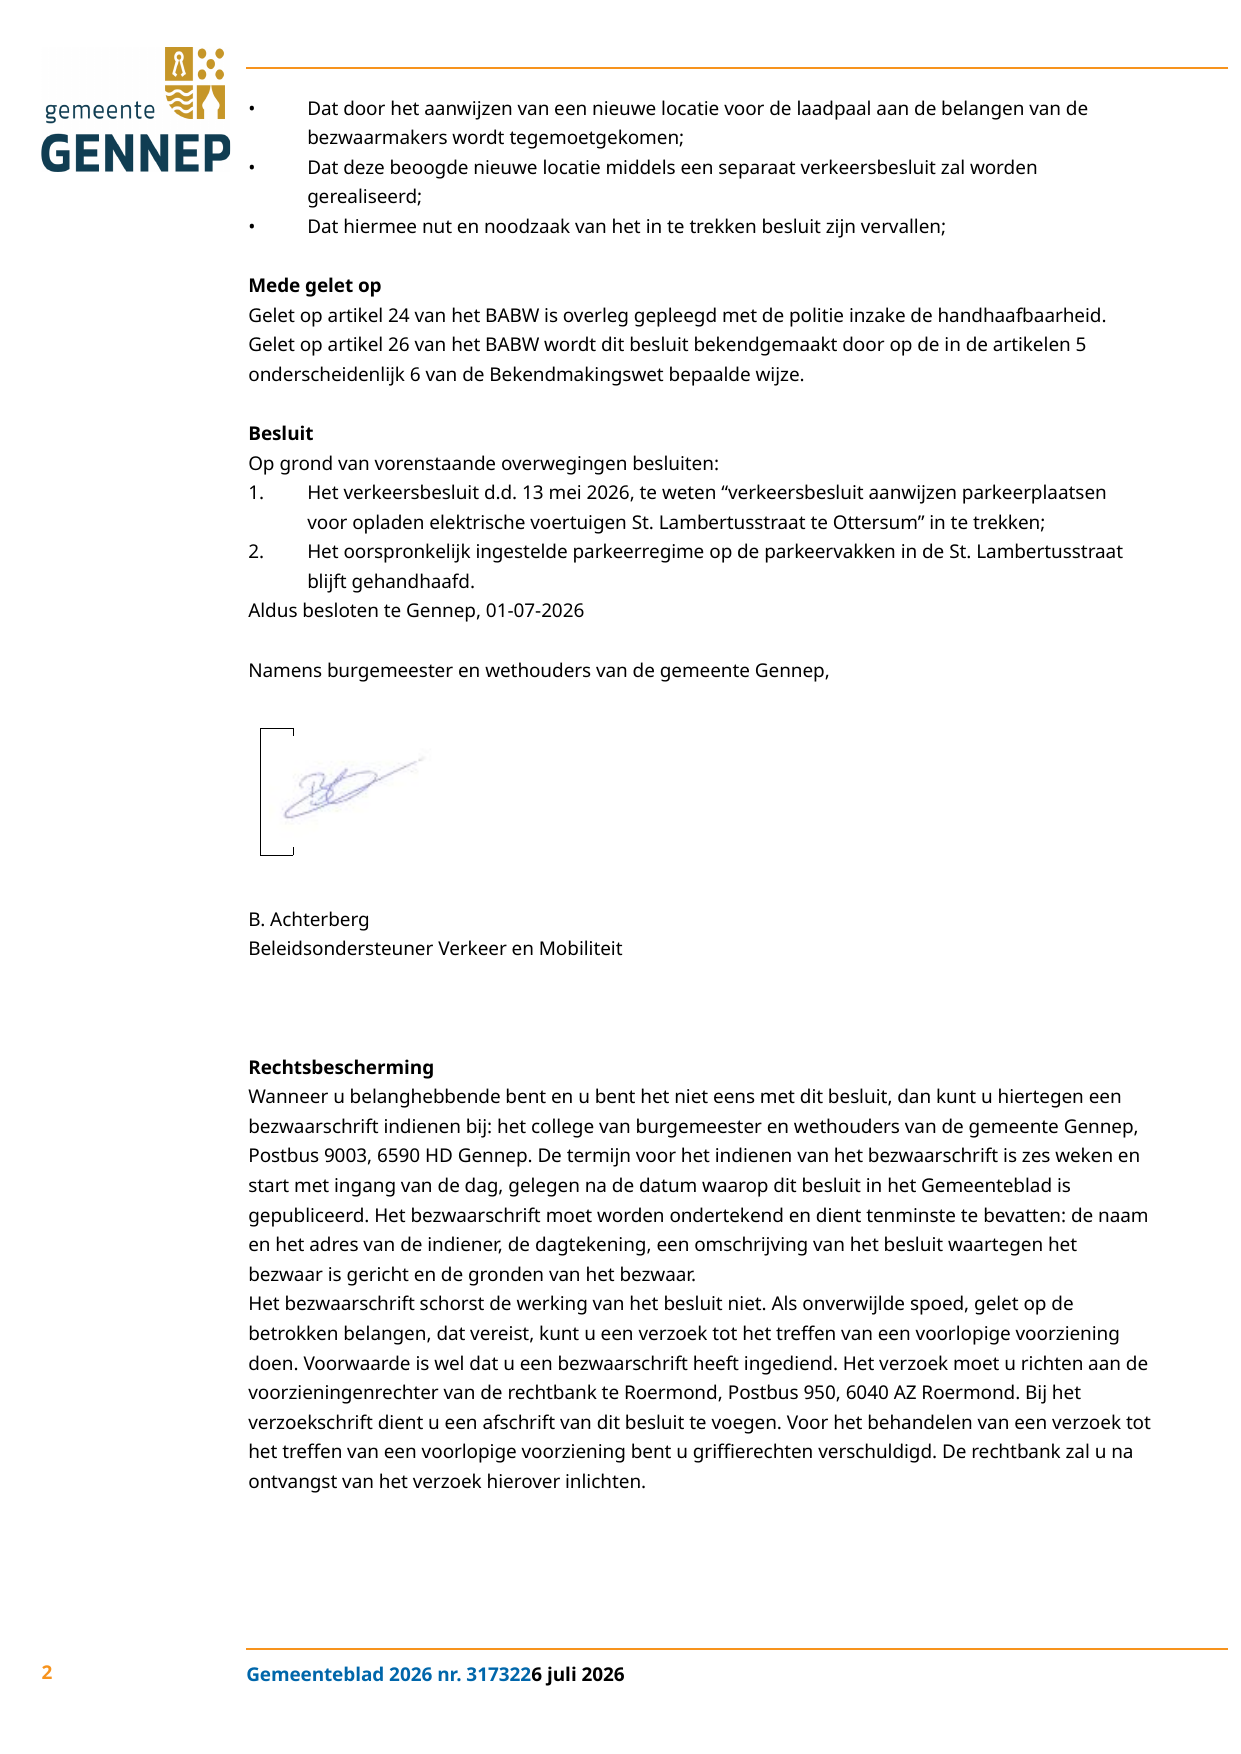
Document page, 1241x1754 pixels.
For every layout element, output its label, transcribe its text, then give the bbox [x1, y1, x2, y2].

text Besluit [248, 420, 1152, 446]
text Wanneer u belanghebbende bent en u bent het niet eens met dit besluit, dan kunt u hiertegen een bezwaarschrift indienen bij: het college van burgemeester en wethouders van de gemeente Gennep, Postbus 9003, 6590 HD Gennep. De termijn voor het indienen van het bezwaarschrift is zes weken en start met ingang van de dag, gelegen na de datum waarop dit besluit in het Gemeenteblad is gepubliceerd. Het bezwaarschrift moet worden ondertekend en dient tenminste te bevatten: de naam en het adres van de indiener, de dagtekening, een omschrijving van het besluit waartegen het bezwaar is gericht en de gronden van het bezwaar. [248, 1083, 1152, 1287]
list Het oorspronkelijk ingestelde parkeerregime op de parkeervakken in de St. Lambertusstraat blijft gehandhaafd. [248, 538, 1152, 594]
text Het bezwaarschrift schorst de werking van het besluit niet. Als onverwijlde spoed, gelet op de betrokken belangen, dat vereist, kunt u een verzoek tot het treffen van een voorlopige voorziening doen. Voorwaarde is wel dat u een bezwaarschrift heeft ingediend. Het verzoek moet u richten aan de voorzieningenrechter van de rechtbank te Roermond, Postbus 950, 6040 AZ Roermond. Bij het verzoekschrift dient u een afschrift van dit besluit te voegen. Voor het behandelen van een verzoek tot het treffen van een voorlopige voorziening bent u griffierechten verschuldigd. De rechtbank zal u na ontvangst van het verzoek hierover inlichten. [248, 1291, 1152, 1494]
list Het verkeersbesluit d.d. 13 mei 2026, te weten “verkeersbesluit aanwijzen parkeerplaatsen voor opladen elektrische voertuigen St. Lambertusstraat te Ottersum” in te trekken; [248, 479, 1152, 535]
text Beleidsondersteuner Verkeer en Mobiliteit [248, 936, 1152, 961]
text Gelet op artikel 24 van het BABW is overleg gepleegd met de politie inzake de handhaafbaarheid. [248, 302, 1152, 328]
list Dat deze beoogde nieuwe locatie middels een separaat verkeersbesluit zal worden gerealiseerd; [248, 154, 1152, 209]
text B. Achterberg [248, 906, 1152, 932]
text Mede gelet op [248, 272, 1152, 298]
text Namens burgemeester en wethouders van de gemeente Gennep, [248, 657, 1152, 683]
text Rechtsbescherming [248, 1054, 1152, 1080]
text Aldus besloten te Gennep, 01-07-2026 [248, 598, 1152, 623]
picture [268, 736, 436, 847]
list Dat door het aanwijzen van een nieuwe locatie voor de laadpaal aan de belangen van de bezwaarmakers wordt tegemoetgekomen; [248, 95, 1152, 150]
text Op grond van vorenstaande overwegingen besluiten: [248, 450, 1152, 476]
list Dat hiermee nut en noodzaak van het in te trekken besluit zijn vervallen; [248, 213, 1152, 239]
text Gelet op artikel 26 van het BABW wordt dit besluit bekendgemaakt door op de in de artikelen 5 onderscheidenlijk 6 van de Bekendmakingswet bepaalde wijze. [248, 331, 1152, 387]
picture [41, 47, 231, 172]
